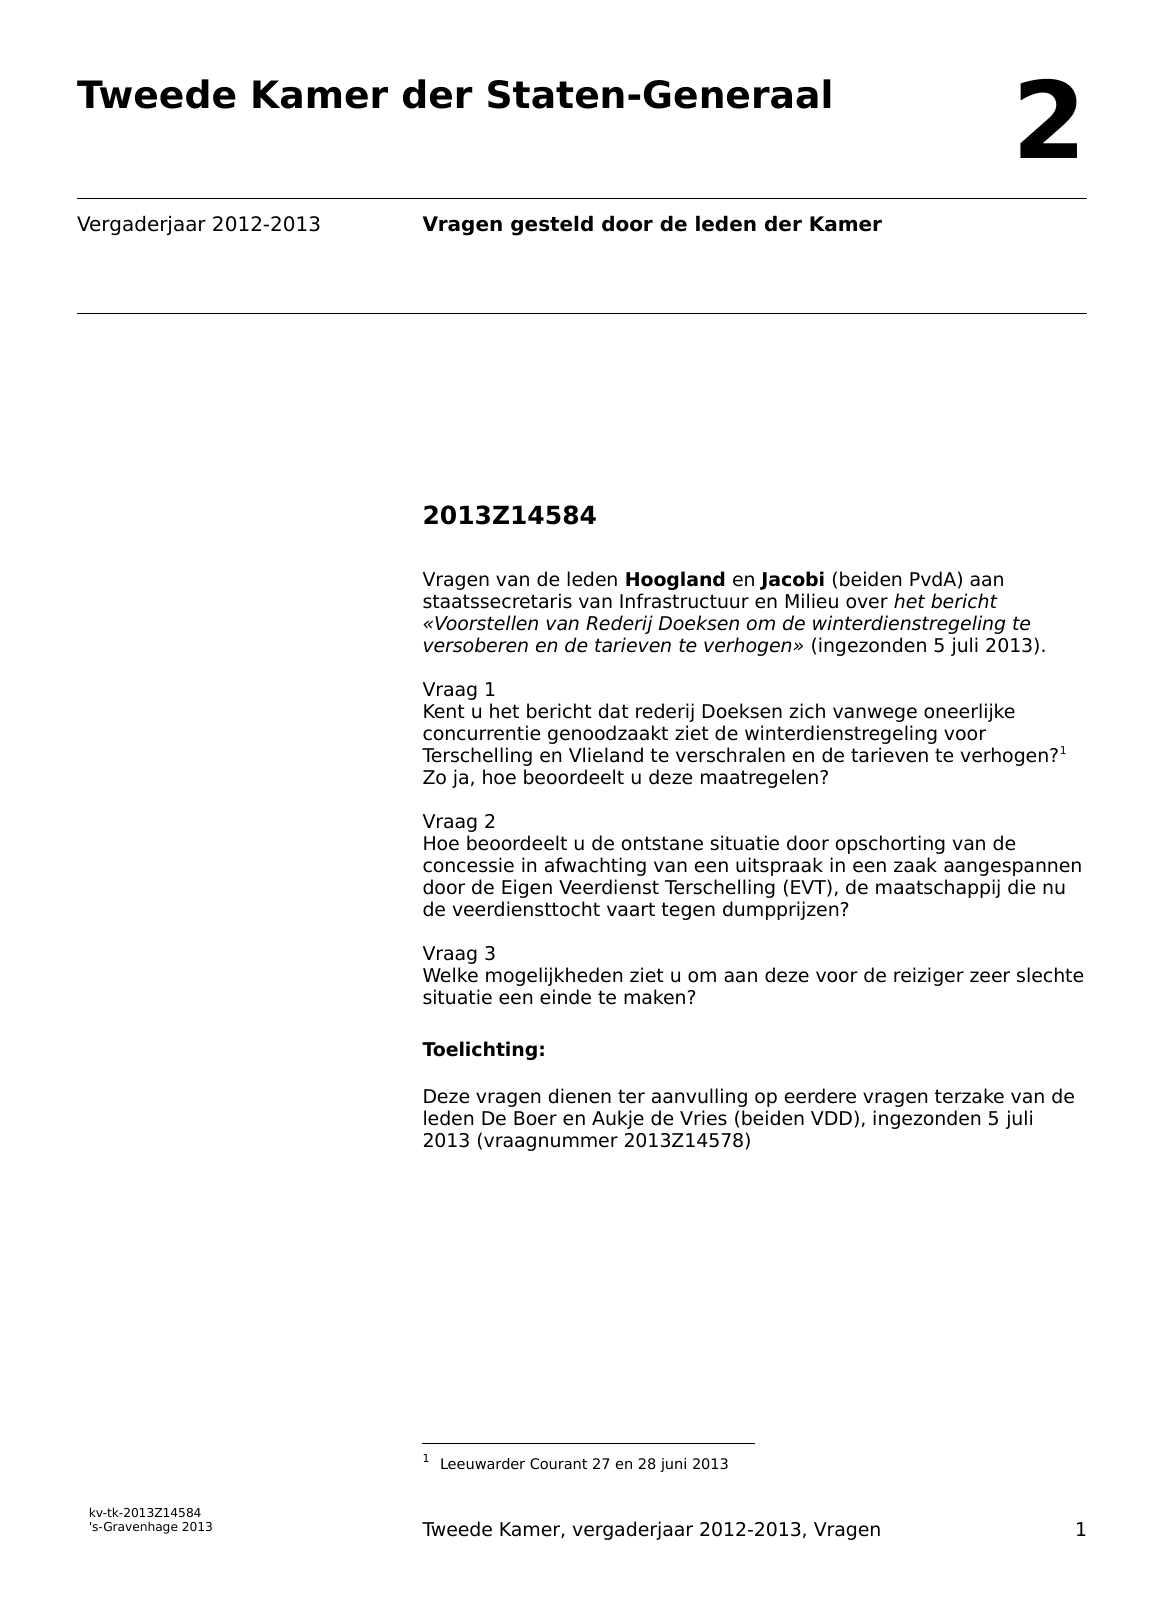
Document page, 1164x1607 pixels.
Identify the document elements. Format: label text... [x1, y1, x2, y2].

text Hoe beoordeelt u de ontstane situatie door opschorting van de concessie in afwachting van een uitspraak in een zaak aangespannen door de Eigen Veerdienst Terschelling (EVT), de maatschappij die nu de veerdiensttocht vaart tegen dumpprijzen? [422, 833, 1087, 921]
text Vraag 2 [422, 811, 1087, 833]
subtitle Toelichting: [422, 1039, 1087, 1061]
table_cell Vergaderjaar 2012-2013 [77, 199, 422, 313]
text 's-Gravenhage 2013 [88, 1520, 323, 1534]
text Vraag 1 [422, 679, 1087, 701]
text 2013Z14584 [422, 501, 1087, 531]
text Deze vragen dienen ter aanvulling op eerdere vragen terzake van de leden De Boer en Aukje de Vries (beiden VDD), ingezonden 5 juli 2013 (vraagnummer 2013Z14578) [422, 1086, 1087, 1152]
text Vragen van de leden Hoogland en Jacobi (beiden PvdA) aan staatssecretaris van Infrastructuur en Milieu over het bericht «Voorstellen van Rederij Doeksen om de winterdienstregeling te versoberen en de tarieven te verhogen» (ingezonden 5 juli 2013). [422, 569, 1087, 657]
table_header Tweede Kamer der Staten-Generaal [77, 59, 886, 198]
text Leeuwarder Courant 27 en 28 juni 2013 [422, 1452, 1087, 1474]
table_cell Vragen gesteld door de leden der Kamer [422, 199, 1087, 313]
text Kent u het bericht dat rederij Doeksen zich vanwege oneerlijke concurrentie genoodzaakt ziet de winterdienstregeling voor Terschelling en Vlieland te verschralen en de tarieven te verhogen? Zo ja, hoe beoordeelt u deze maatregelen? [422, 701, 1087, 789]
table_header 2 [886, 59, 1087, 198]
text Vraag 3 [422, 943, 1087, 965]
text Welke mogelijkheden ziet u om aan deze voor de reiziger zeer slechte situatie een einde te maken? [422, 965, 1087, 1009]
text kv-tk-2013Z14584 [88, 1506, 323, 1520]
